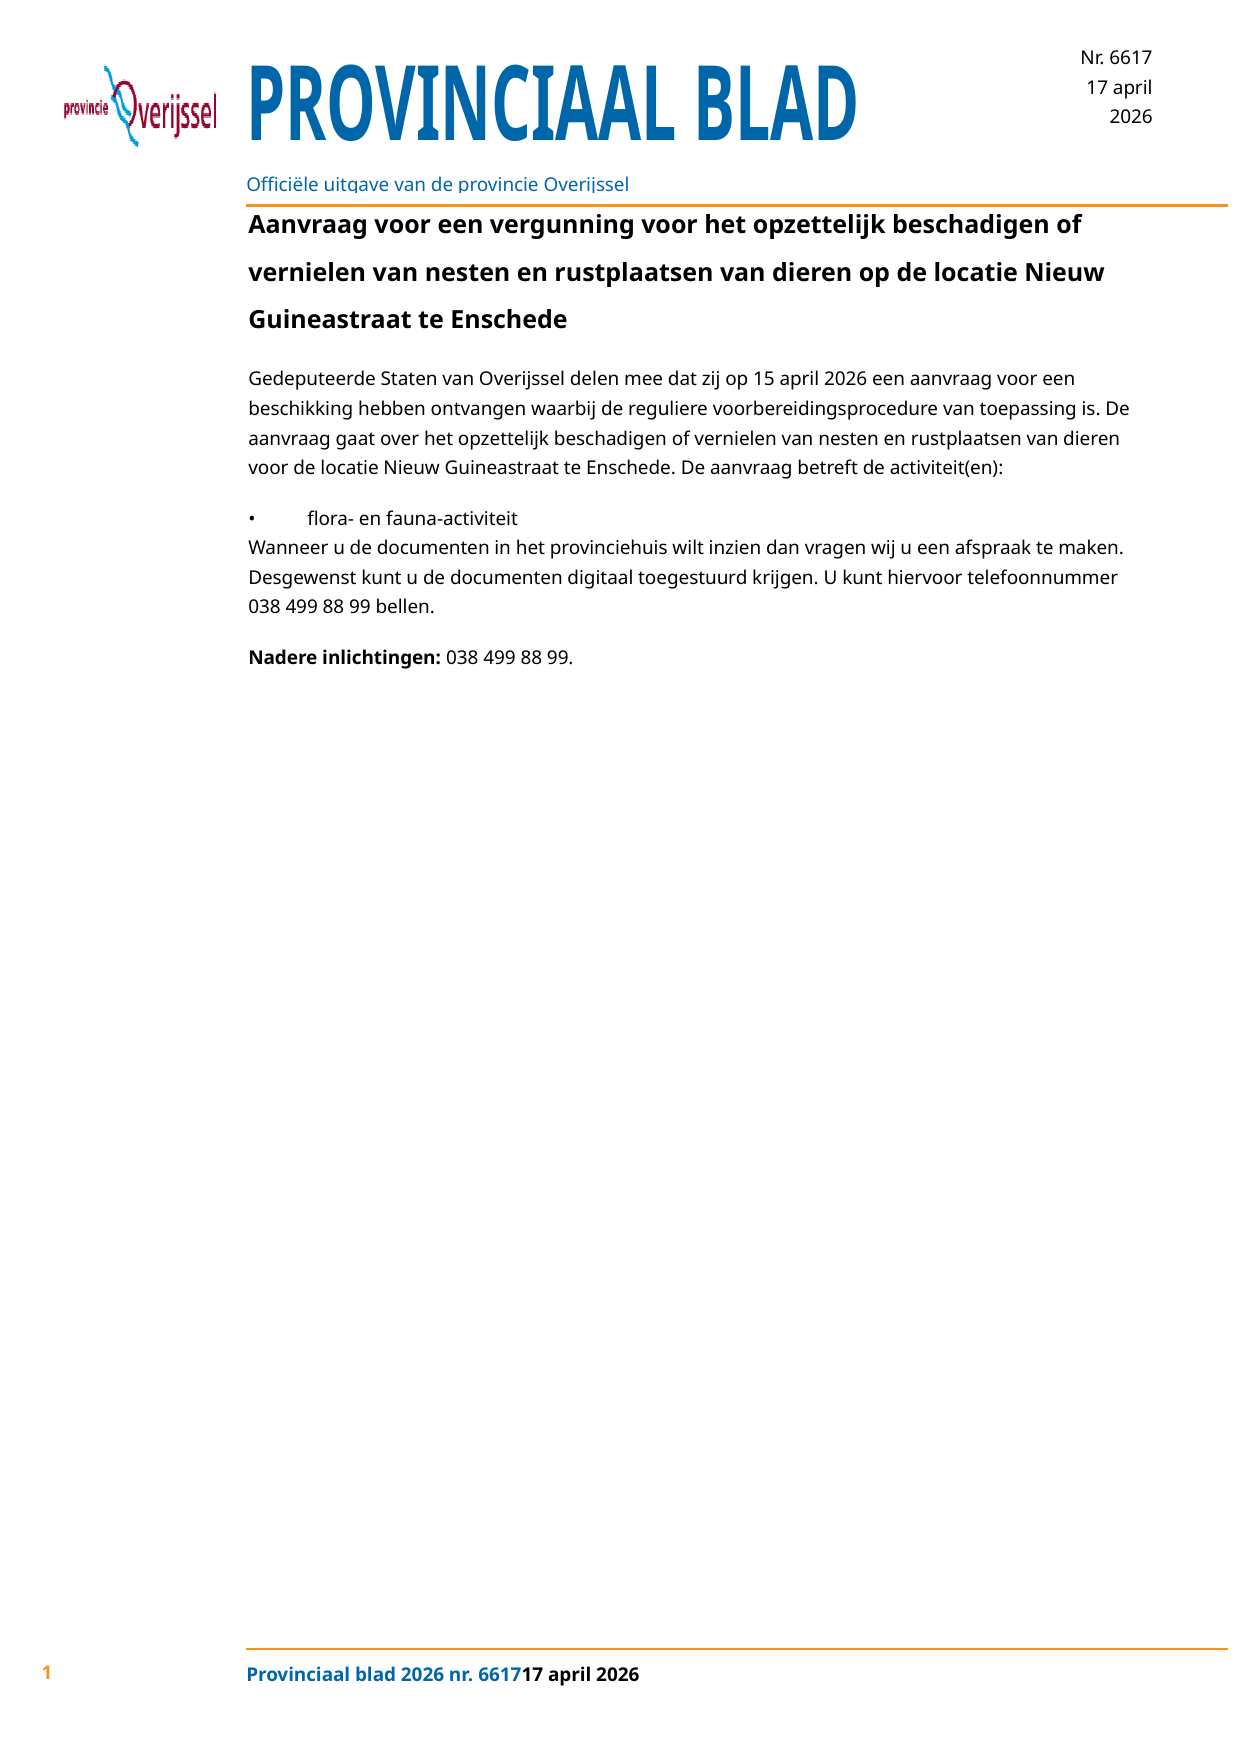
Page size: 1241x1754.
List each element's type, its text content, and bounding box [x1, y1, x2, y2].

text Wanneer u de documenten in het provinciehuis wilt inzien dan vragen wij u een afspraak te maken. Desgewenst kunt u de documenten digitaal toegestuurd krijgen. U kunt hiervoor telefoonnummer 038 499 88 99 bellen. [248, 534, 1152, 619]
list flora- en fauna-activiteit [248, 505, 1152, 530]
picture [41, 47, 231, 172]
text Nadere inlichtingen: 038 499 88 99. [248, 644, 1152, 669]
text Gedeputeerde Staten van Overijssel delen mee dat zij op 15 april 2026 een aanvraag voor een beschikking hebben ontvangen waarbij de reguliere voorbereidingsprocedure van toepassing is. De aanvraag gaat over het opzettelijk beschadigen of vernielen van nesten en rustplaatsen van dieren voor de locatie Nieuw Guineastraat te Enschede. De aanvraag betreft de activiteit(en): [248, 366, 1152, 480]
text Aanvraag voor een vergunning voor het opzettelijk beschadigen of vernielen van nesten en rustplaatsen van dieren op de locatie Nieuw Guineastraat te Enschede [248, 207, 1152, 336]
